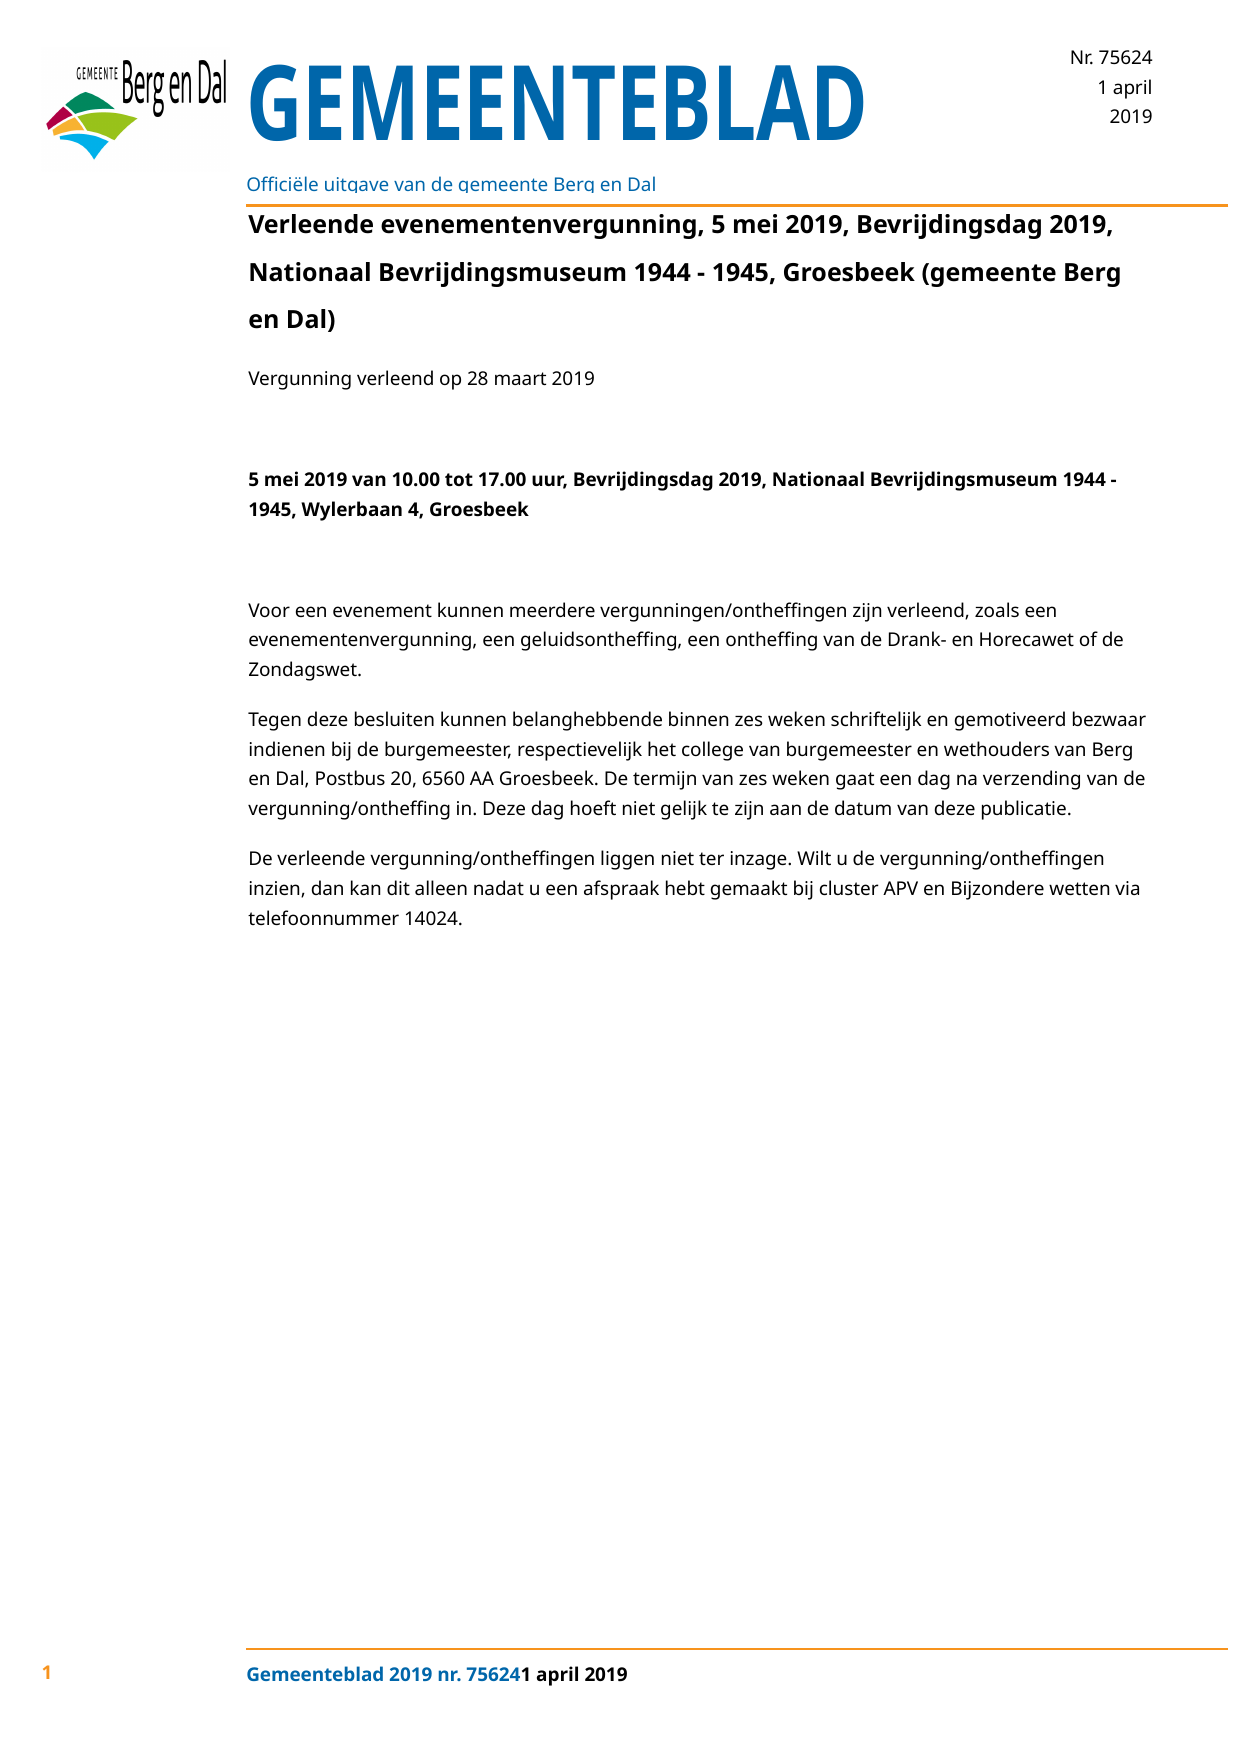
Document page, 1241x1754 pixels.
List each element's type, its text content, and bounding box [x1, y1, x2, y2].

text 5 mei 2019 van 10.00 tot 17.00 uur, Bevrijdingsdag 2019, Nationaal Bevrijdingsmuseum 1944 - 1945, Wylerbaan 4, Groesbeek [248, 466, 1152, 522]
text De verleende vergunning/ontheffingen liggen niet ter inzage. Wilt u de vergunning/ontheffingen inzien, dan kan dit alleen nadat u een afspraak hebt gemaakt bij cluster APV en Bijzondere wetten via telefoonnummer 14024. [248, 846, 1152, 930]
text Verleende evenementenvergunning, 5 mei 2019, Bevrijdingsdag 2019, Nationaal Bevrijdingsmuseum 1944 - 1945, Groesbeek (gemeente Berg en Dal) [248, 207, 1152, 336]
picture [41, 47, 231, 172]
text Tegen deze besluiten kunnen belanghebbende binnen zes weken schriftelijk en gemotiveerd bezwaar indienen bij de burgemeester, respectievelijk het college van burgemeester en wethouders van Berg en Dal, Postbus 20, 6560 AA Groesbeek. De termijn van zes weken gaat een dag na verzending van de vergunning/ontheffing in. Deze dag hoeft niet gelijk te zijn aan de datum van deze publicatie. [248, 706, 1152, 821]
text Vergunning verleend op 28 maart 2019 [248, 366, 1152, 391]
text Voor een evenement kunnen meerdere vergunningen/ontheffingen zijn verleend, zoals een evenementenvergunning, een geluidsontheffing, een ontheffing van de Drank- en Horecawet of de Zondagswet. [248, 597, 1152, 682]
